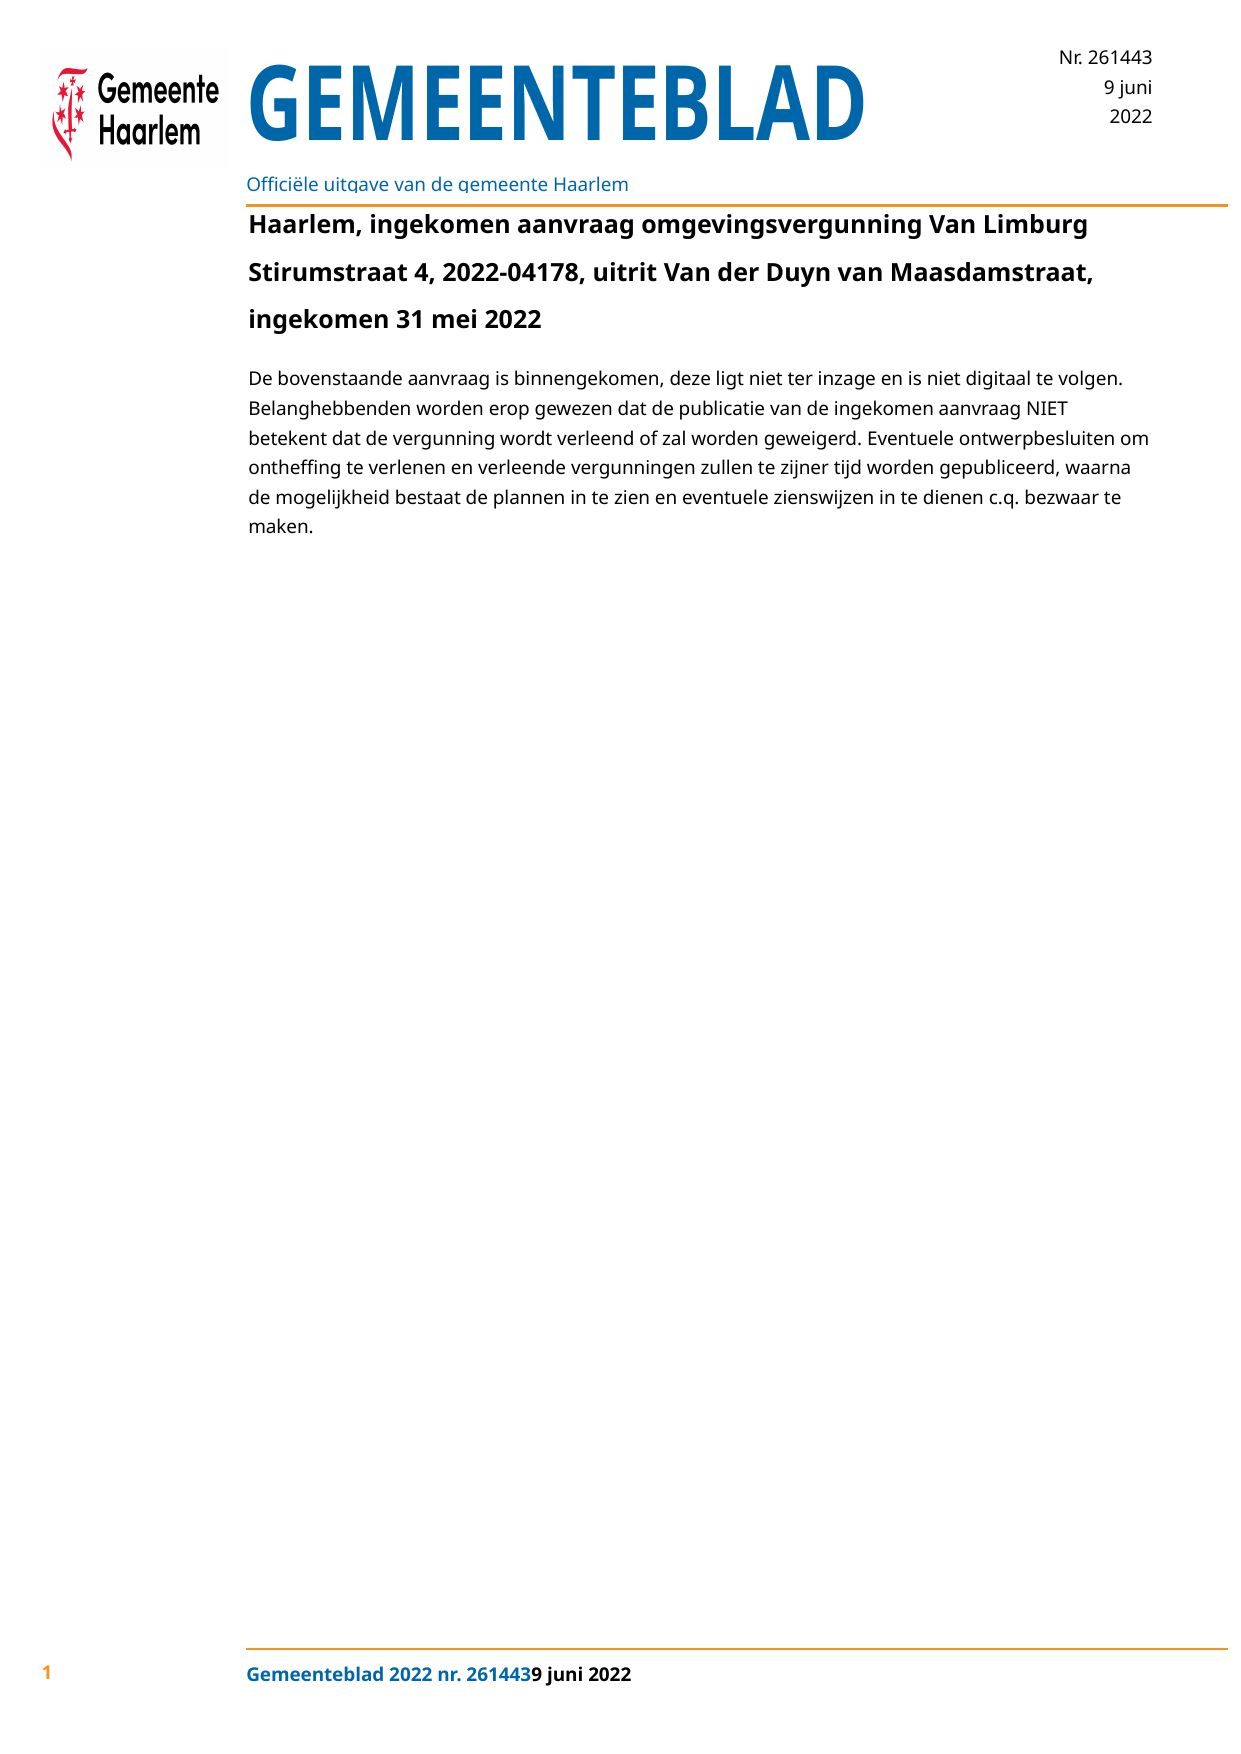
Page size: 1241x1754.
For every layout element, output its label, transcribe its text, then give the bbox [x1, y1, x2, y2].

text De bovenstaande aanvraag is binnengekomen, deze ligt niet ter inzage en is niet digitaal te volgen. Belanghebbenden worden erop gewezen dat de publicatie van de ingekomen aanvraag NIET betekent dat de vergunning wordt verleend of zal worden geweigerd. Eventuele ontwerpbesluiten om ontheffing te verlenen en verleende vergunningen zullen te zijner tijd worden gepubliceerd, waarna de mogelijkheid bestaat de plannen in te zien en eventuele zienswijzen in te dienen c.q. bezwaar te maken. [248, 366, 1152, 539]
picture [41, 47, 231, 172]
text Haarlem, ingekomen aanvraag omgevingsvergunning Van Limburg Stirumstraat 4, 2022-04178, uitrit Van der Duyn van Maasdamstraat, ingekomen 31 mei 2022 [248, 207, 1152, 336]
